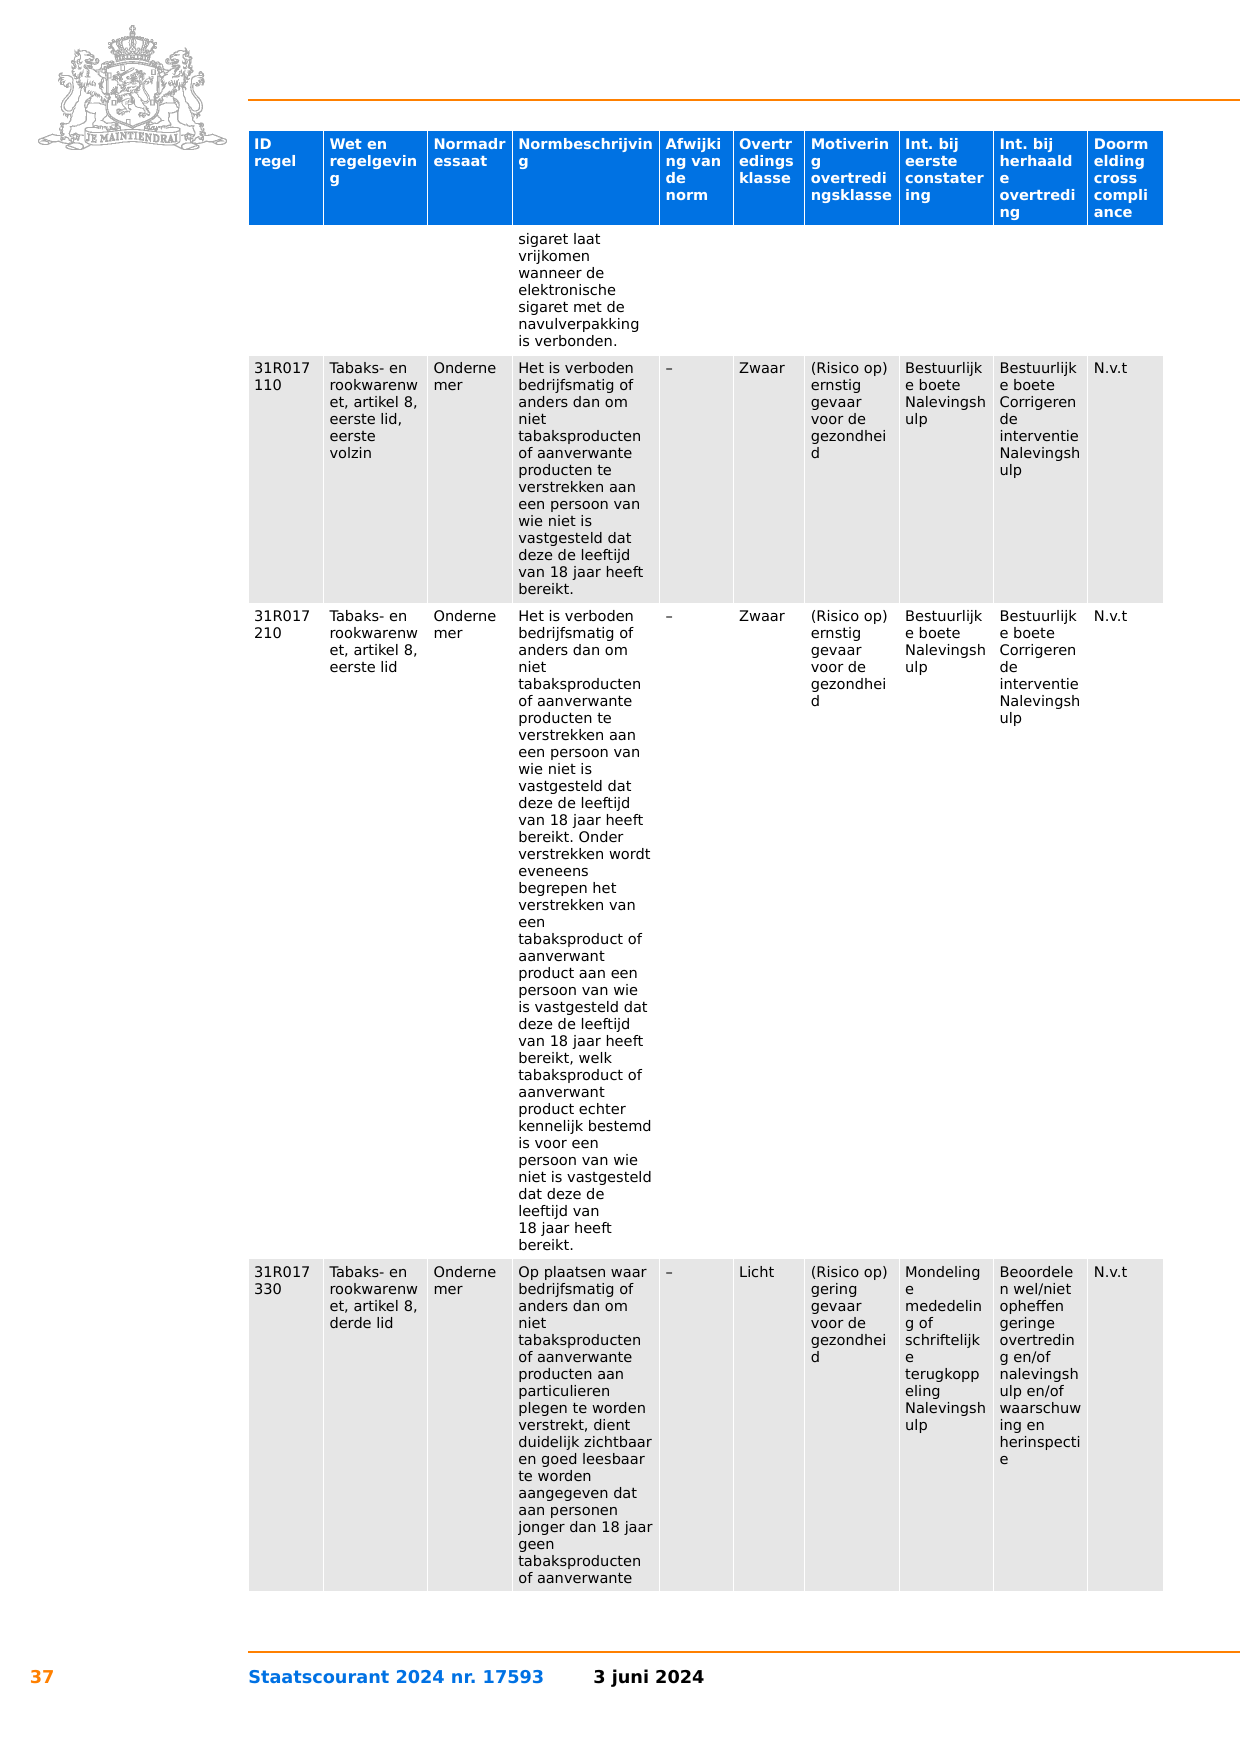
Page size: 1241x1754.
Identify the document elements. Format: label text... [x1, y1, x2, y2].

table_header Overtredingsklasse [734, 131, 804, 225]
table_cell Op plaatsen waar bedrijfsmatig of anders dan om niet tabaksproducten of aanverwante producten aan particulieren plegen te worden verstrekt, dient duidelijk zichtbaar en goed leesbaar te worden aangegeven dat aan personen jonger dan 18 jaar geen tabaksproducten of aanverwante [513, 1259, 659, 1591]
table_cell Het is verboden bedrijfsmatig of anders dan om niet tabaksproducten of aanverwante producten te verstrekken aan een persoon van wie niet is vastgesteld dat deze de leeftijd van 18 jaar heeft bereikt. Onder verstrekken wordt eveneens begrepen het verstrekken van een tabaksproduct of aanverwant product aan een persoon van wie is vastgesteld dat deze de leeftijd van 18 jaar heeft bereikt, welk tabaksproduct of aanverwant product echter kennelijk bestemd is voor een persoon van wie niet is vastgesteld dat deze de leeftijd van 18 jaar heeft bereikt. [513, 604, 659, 1258]
table_header ID regel [249, 131, 323, 225]
table_cell Bestuurlijke boete Nalevingshulp [900, 604, 993, 1258]
table_cell [1088, 226, 1163, 354]
table_cell 31R017110 [249, 356, 323, 603]
table_cell N.v.t [1088, 604, 1163, 1258]
table_cell (Risico op) gering gevaar voor de gezondheid [805, 1259, 899, 1591]
table_cell Mondelinge mededeling of schriftelijke terugkoppeling Nalevingshulp [900, 1259, 993, 1591]
table_cell [900, 226, 993, 354]
table_cell [734, 226, 804, 354]
table_cell – [660, 604, 733, 1258]
table_header Wet en regelgeving [324, 131, 427, 225]
table_cell Ondernemer [428, 604, 512, 1258]
table_cell Tabaks- en rookwarenwet, artikel 8, derde lid [324, 1259, 427, 1591]
table_cell [994, 226, 1087, 354]
table_cell – [660, 356, 733, 603]
table_cell [428, 226, 512, 354]
table_cell Tabaks- en rookwarenwet, artikel 8, eerste lid, eerste volzin [324, 356, 427, 603]
table_cell Bestuurlijke boete Corrigerende interventie Nalevingshulp [994, 356, 1087, 603]
table_cell Beoordelen wel/niet opheffen geringe overtreding en/of nalevingshulp en/of waarschuwing en herinspectie [994, 1259, 1087, 1591]
table_header Int. bij herhaalde overtreding [994, 131, 1087, 225]
picture [38, 25, 227, 150]
table_cell Zwaar [734, 604, 804, 1258]
table_cell Licht [734, 1259, 804, 1591]
table_cell (Risico op) ernstig gevaar voor de gezondheid [805, 604, 899, 1258]
table_cell N.v.t [1088, 356, 1163, 603]
table_cell Bestuurlijke boete Nalevingshulp [900, 356, 993, 603]
table_cell sigaret laat vrijkomen wanneer de elektronische sigaret met de navulverpakking is verbonden. [513, 226, 659, 354]
table_cell [324, 226, 427, 354]
table_cell Ondernemer [428, 1259, 512, 1591]
table_cell N.v.t [1088, 1259, 1163, 1591]
table_cell 31R017330 [249, 1259, 323, 1591]
table_header Normadressaat [428, 131, 512, 225]
table_header Motivering overtredingsklasse [805, 131, 899, 225]
table_cell [660, 226, 733, 354]
table_cell Ondernemer [428, 356, 512, 603]
table_cell Bestuurlijke boete Corrigerende interventie Nalevingshulp [994, 604, 1087, 1258]
table_cell 31R017210 [249, 604, 323, 1258]
table_cell Tabaks- en rookwarenwet, artikel 8, eerste lid [324, 604, 427, 1258]
table_header Normbeschrijving [513, 131, 659, 225]
table_cell [249, 226, 323, 354]
table_header Afwijking van de norm [660, 131, 733, 225]
table_cell Zwaar [734, 356, 804, 603]
table_cell (Risico op) ernstig gevaar voor de gezondheid [805, 356, 899, 603]
table_cell – [660, 1259, 733, 1591]
table_header Int. bij eerste constatering [900, 131, 993, 225]
table_header Doormelding cross compliance [1088, 131, 1163, 225]
table_cell [805, 226, 899, 354]
table_cell Het is verboden bedrijfsmatig of anders dan om niet tabaksproducten of aanverwante producten te verstrekken aan een persoon van wie niet is vastgesteld dat deze de leeftijd van 18 jaar heeft bereikt. [513, 356, 659, 603]
